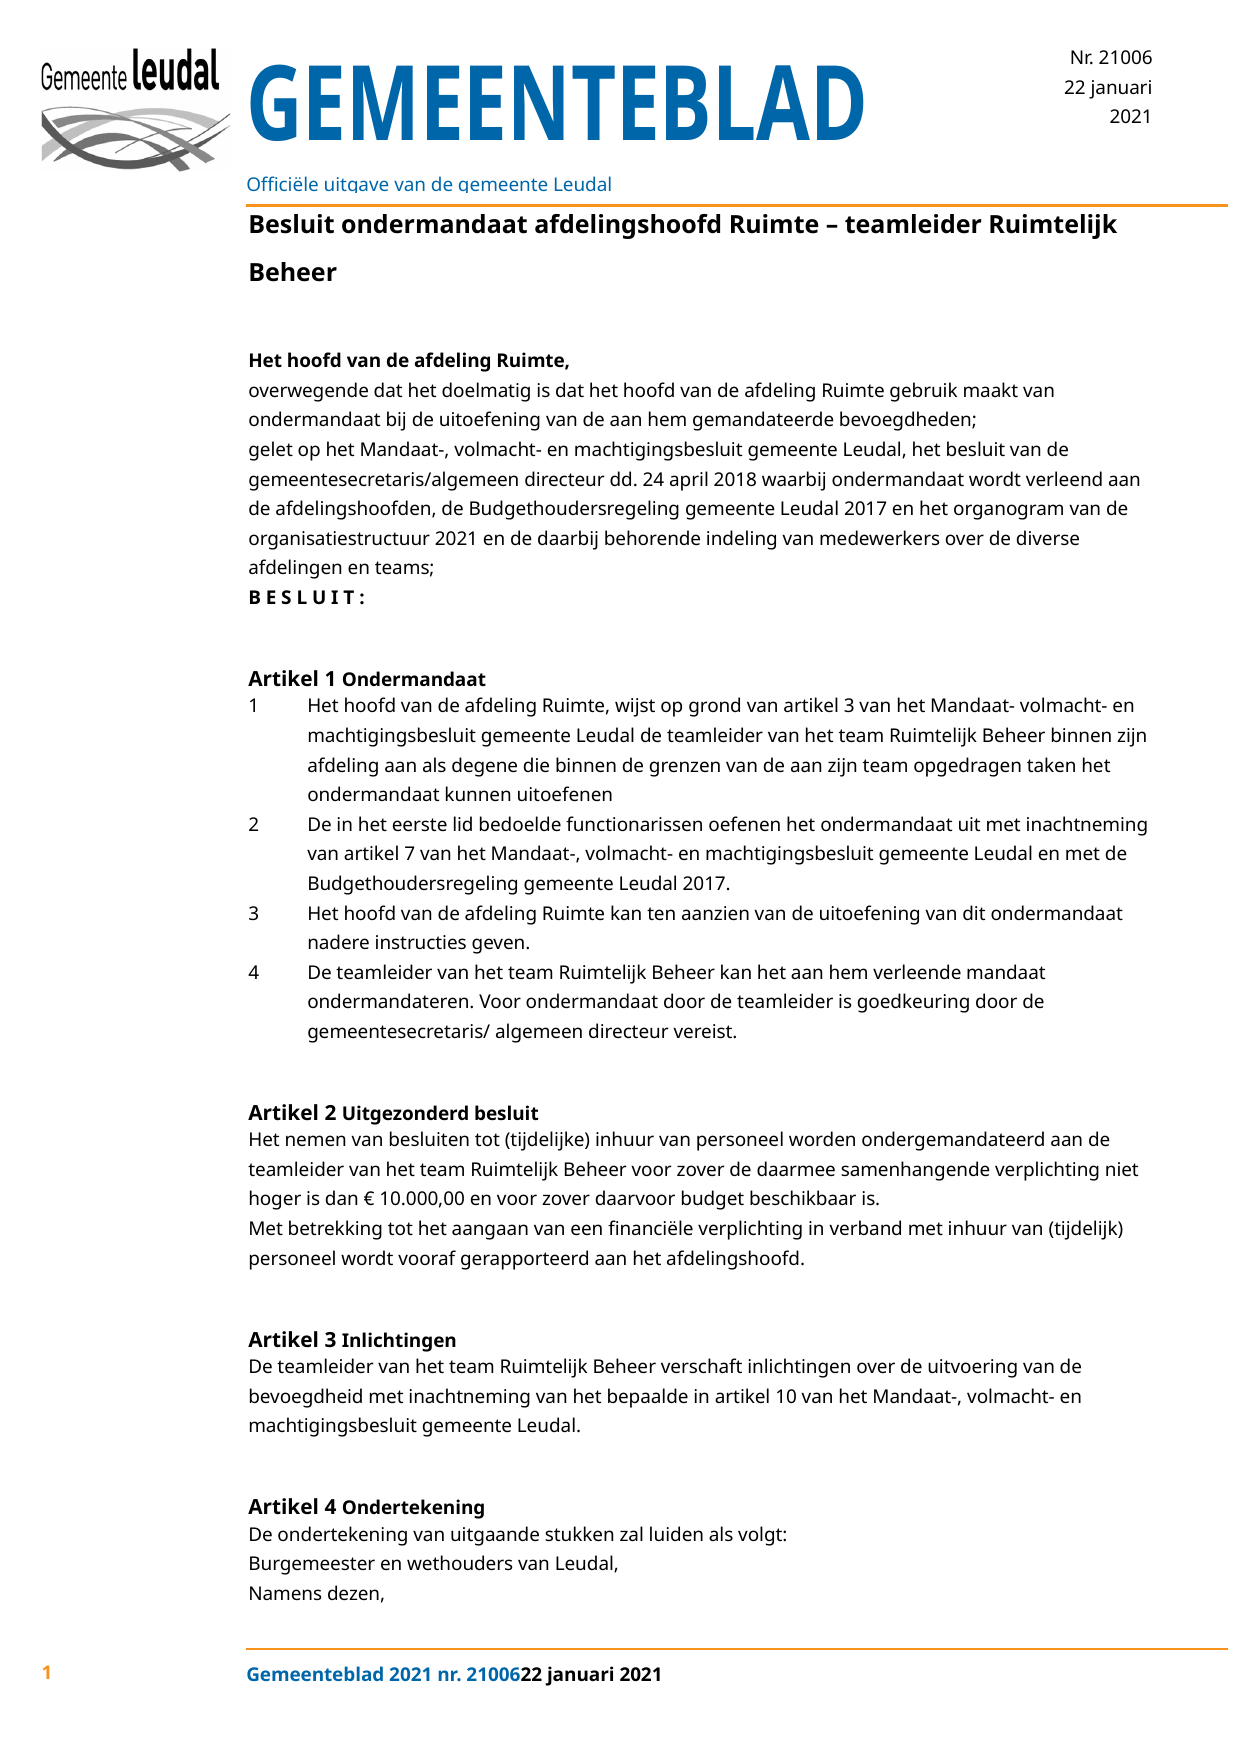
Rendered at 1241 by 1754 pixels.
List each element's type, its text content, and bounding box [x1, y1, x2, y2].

text Het hoofd van de afdeling Ruimte, [248, 347, 1152, 373]
text Artikel 1 Ondermandaat [248, 664, 1152, 693]
text De ondertekening van uitgaande stukken zal luiden als volgt: [248, 1521, 1152, 1547]
text Met betrekking tot het aangaan van een financiële verplichting in verband met inhuur van (tijdelijk) personeel wordt vooraf gerapporteerd aan het afdelingshoofd. [248, 1215, 1152, 1271]
text B E S L U I T : [248, 584, 1152, 610]
picture [41, 47, 231, 172]
list Het hoofd van de afdeling Ruimte kan ten aanzien van de uitoefening van dit ondermandaat nadere instructies geven. [248, 900, 1152, 955]
list Het hoofd van de afdeling Ruimte, wijst op grond van artikel 3 van het Mandaat- volmacht- en machtigingsbesluit gemeente Leudal de teamleider van het team Ruimtelijk Beheer binnen zijn afdeling aan als degene die binnen de grenzen van de aan zijn team opgedragen taken het ondermandaat kunnen uitoefenen [248, 693, 1152, 807]
text Besluit ondermandaat afdelingshoofd Ruimte – teamleider Ruimtelijk Beheer [248, 207, 1152, 288]
text Burgemeester en wethouders van Leudal, [248, 1550, 1152, 1576]
text gelet op het Mandaat-, volmacht- en machtigingsbesluit gemeente Leudal, het besluit van de gemeentesecretaris/algemeen directeur dd. 24 april 2018 waarbij ondermandaat wordt verleend aan de afdelingshoofden, de Budgethoudersregeling gemeente Leudal 2017 en het organogram van de organisatiestructuur 2021 en de daarbij behorende indeling van medewerkers over de diverse afdelingen en teams; [248, 436, 1152, 580]
text Artikel 4 Ondertekening [248, 1492, 1152, 1521]
text De teamleider van het team Ruimtelijk Beheer verschaft inlichtingen over de uitvoering van de bevoegdheid met inachtneming van het bepaalde in artikel 10 van het Mandaat-, volmacht- en machtigingsbesluit gemeente Leudal. [248, 1353, 1152, 1438]
list De teamleider van het team Ruimtelijk Beheer kan het aan hem verleende mandaat ondermandateren. Voor ondermandaat door de teamleider is goedkeuring door de gemeentesecretaris/ algemeen directeur vereist. [248, 959, 1152, 1044]
text Artikel 3 Inlichtingen [248, 1325, 1152, 1353]
list De in het eerste lid bedoelde functionarissen oefenen het ondermandaat uit met inachtneming van artikel 7 van het Mandaat-, volmacht- en machtigingsbesluit gemeente Leudal en met de Budgethoudersregeling gemeente Leudal 2017. [248, 811, 1152, 896]
text Artikel 2 Uitgezonderd besluit [248, 1098, 1152, 1126]
text Het nemen van besluiten tot (tijdelijke) inhuur van personeel worden ondergemandateerd aan de teamleider van het team Ruimtelijk Beheer voor zover de daarmee samenhangende verplichting niet hoger is dan € 10.000,00 en voor zover daarvoor budget beschikbaar is. [248, 1126, 1152, 1211]
text Namens dezen, [248, 1580, 1152, 1606]
text overwegende dat het doelmatig is dat het hoofd van de afdeling Ruimte gebruik maakt van ondermandaat bij de uitoefening van de aan hem gemandateerde bevoegdheden; [248, 377, 1152, 432]
